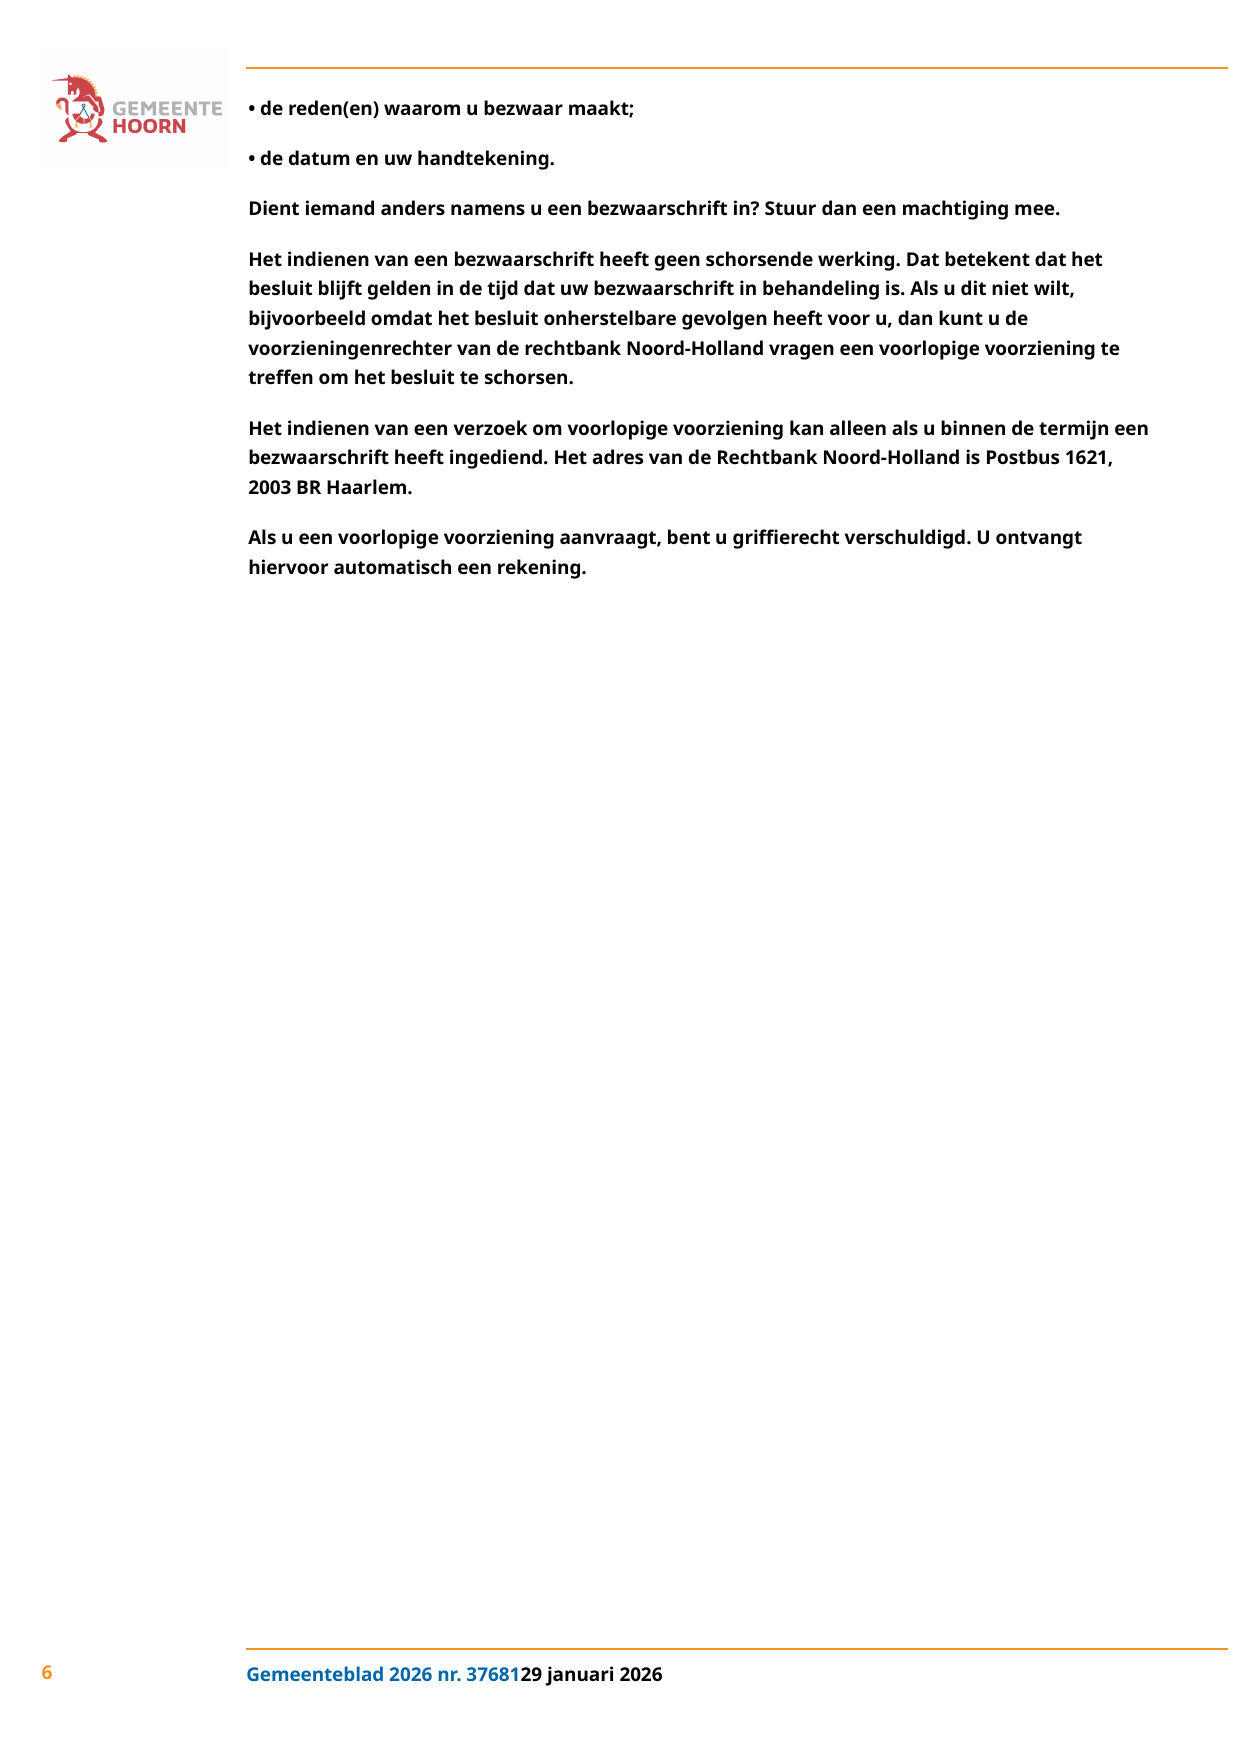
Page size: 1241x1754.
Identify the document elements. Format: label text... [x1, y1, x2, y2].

text • de datum en uw handtekening. [248, 145, 1152, 171]
text • de reden(en) waarom u bezwaar maakt; [248, 95, 1152, 121]
text Dient iemand anders namens u een bezwaarschrift in? Stuur dan een machtiging mee. [248, 196, 1152, 221]
text Het indienen van een verzoek om voorlopige voorziening kan alleen als u binnen de termijn een bezwaarschrift heeft ingediend. Het adres van de Rechtbank Noord-Holland is Postbus 1621, 2003 BR Haarlem. [248, 415, 1152, 500]
picture [41, 47, 231, 172]
text Het indienen van een bezwaarschrift heeft geen schorsende werking. Dat betekent dat het besluit blijft gelden in de tijd dat uw bezwaarschrift in behandeling is. Als u dit niet wilt, bijvoorbeeld omdat het besluit onherstelbare gevolgen heeft voor u, dan kunt u de voorzieningenrechter van de rechtbank Noord-Holland vragen een voorlopige voorziening te treffen om het besluit te schorsen. [248, 246, 1152, 390]
text Als u een voorlopige voorziening aanvraagt, bent u griffierecht verschuldigd. U ontvangt hiervoor automatisch een rekening. [248, 524, 1152, 580]
